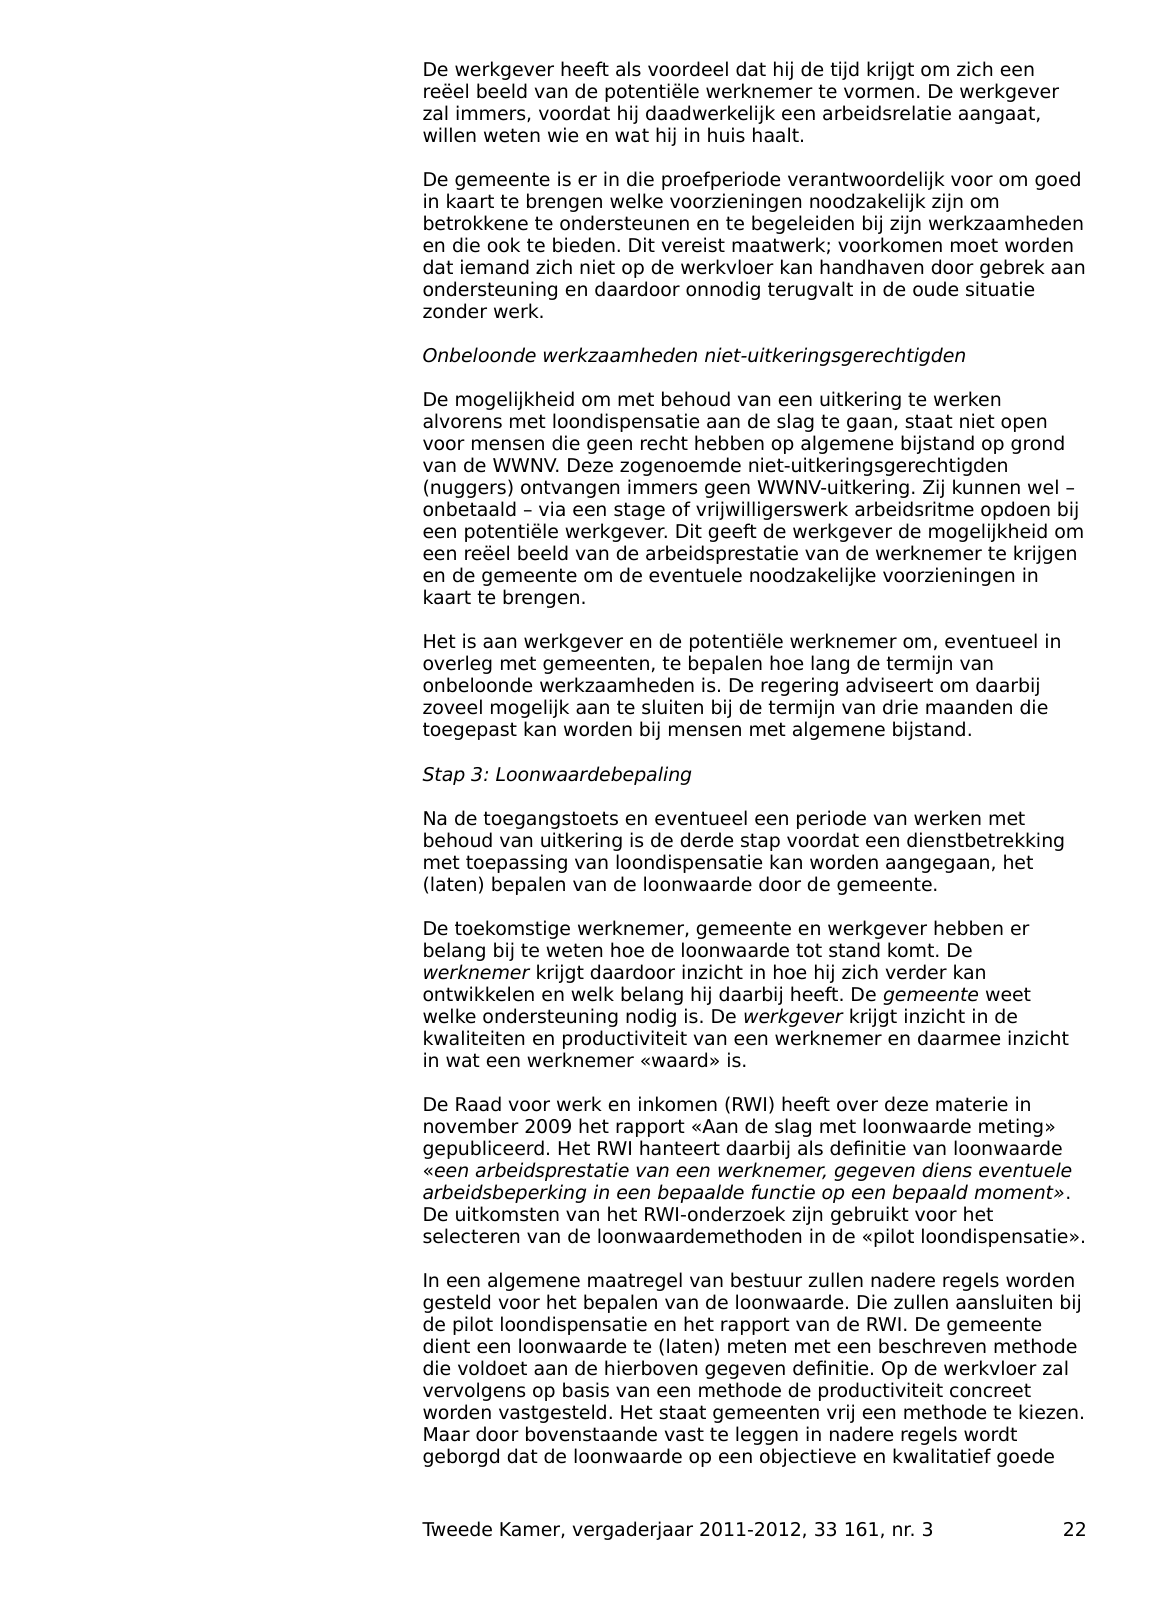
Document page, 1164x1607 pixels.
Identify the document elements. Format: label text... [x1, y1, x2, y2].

text De gemeente is er in die proefperiode verantwoordelijk voor om goed in kaart te brengen welke voorzieningen noodzakelijk zijn om betrokkene te ondersteunen en te begeleiden bij zijn werkzaamheden en die ook te bieden. Dit vereist maatwerk; voorkomen moet worden dat iemand zich niet op de werkvloer kan handhaven door gebrek aan ondersteuning en daardoor onnodig terugvalt in de oude situatie zonder werk. [422, 169, 1087, 323]
subtitle Stap 3: Loonwaardebepaling [422, 763, 1087, 785]
text De toekomstige werknemer, gemeente en werkgever hebben er belang bij te weten hoe de loonwaarde tot stand komt. De werknemer krijgt daardoor inzicht in hoe hij zich verder kan ontwikkelen en welk belang hij daarbij heeft. De gemeente weet welke ondersteuning nodig is. De werkgever krijgt inzicht in de kwaliteiten en productiviteit van een werknemer en daarmee inzicht in wat een werknemer «waard» is. [422, 918, 1087, 1072]
text De werkgever heeft als voordeel dat hij de tijd krijgt om zich een reëel beeld van de potentiële werknemer te vormen. De werkgever zal immers, voordat hij daadwerkelijk een arbeidsrelatie aangaat, willen weten wie en wat hij in huis haalt. [422, 59, 1087, 147]
text In een algemene maatregel van bestuur zullen nadere regels worden gesteld voor het bepalen van de loonwaarde. Die zullen aansluiten bij de pilot loondispensatie en het rapport van de RWI. De gemeente dient een loonwaarde te (laten) meten met een beschreven methode die voldoet aan de hierboven gegeven definitie. Op de werkvloer zal vervolgens op basis van een methode de productiviteit concreet worden vastgesteld. Het staat gemeenten vrij een methode te kiezen. Maar door bovenstaande vast te leggen in nadere regels wordt geborgd dat de loonwaarde op een objectieve en kwalitatief goede [422, 1270, 1087, 1468]
text Na de toegangstoets en eventueel een periode van werken met behoud van uitkering is de derde stap voordat een dienstbetrekking met toepassing van loondispensatie kan worden aangegaan, het (laten) bepalen van de loonwaarde door de gemeente. [422, 808, 1087, 896]
text Het is aan werkgever en de potentiële werknemer om, eventueel in overleg met gemeenten, te bepalen hoe lang de termijn van onbeloonde werkzaamheden is. De regering adviseert om daarbij zoveel mogelijk aan te sluiten bij de termijn van drie maanden die toegepast kan worden bij mensen met algemene bijstand. [422, 631, 1087, 741]
subtitle Onbeloonde werkzaamheden niet-uitkeringsgerechtigden [422, 345, 1087, 367]
text De mogelijkheid om met behoud van een uitkering te werken alvorens met loondispensatie aan de slag te gaan, staat niet open voor mensen die geen recht hebben op algemene bijstand op grond van de WWNV. Deze zogenoemde niet-uitkeringsgerechtigden (nuggers) ontvangen immers geen WWNV-uitkering. Zij kunnen wel – onbetaald – via een stage of vrijwilligerswerk arbeidsritme opdoen bij een potentiële werkgever. Dit geeft de werkgever de mogelijkheid om een reëel beeld van de arbeidsprestatie van de werknemer te krijgen en de gemeente om de eventuele noodzakelijke voorzieningen in kaart te brengen. [422, 389, 1087, 609]
text De Raad voor werk en inkomen (RWI) heeft over deze materie in november 2009 het rapport «Aan de slag met loonwaarde meting» gepubliceerd. Het RWI hanteert daarbij als definitie van loonwaarde «een arbeidsprestatie van een werknemer, gegeven diens eventuele arbeidsbeperking in een bepaalde functie op een bepaald moment». De uitkomsten van het RWI-onderzoek zijn gebruikt voor het selecteren van de loonwaardemethoden in de «pilot loondispensatie». [422, 1094, 1087, 1248]
